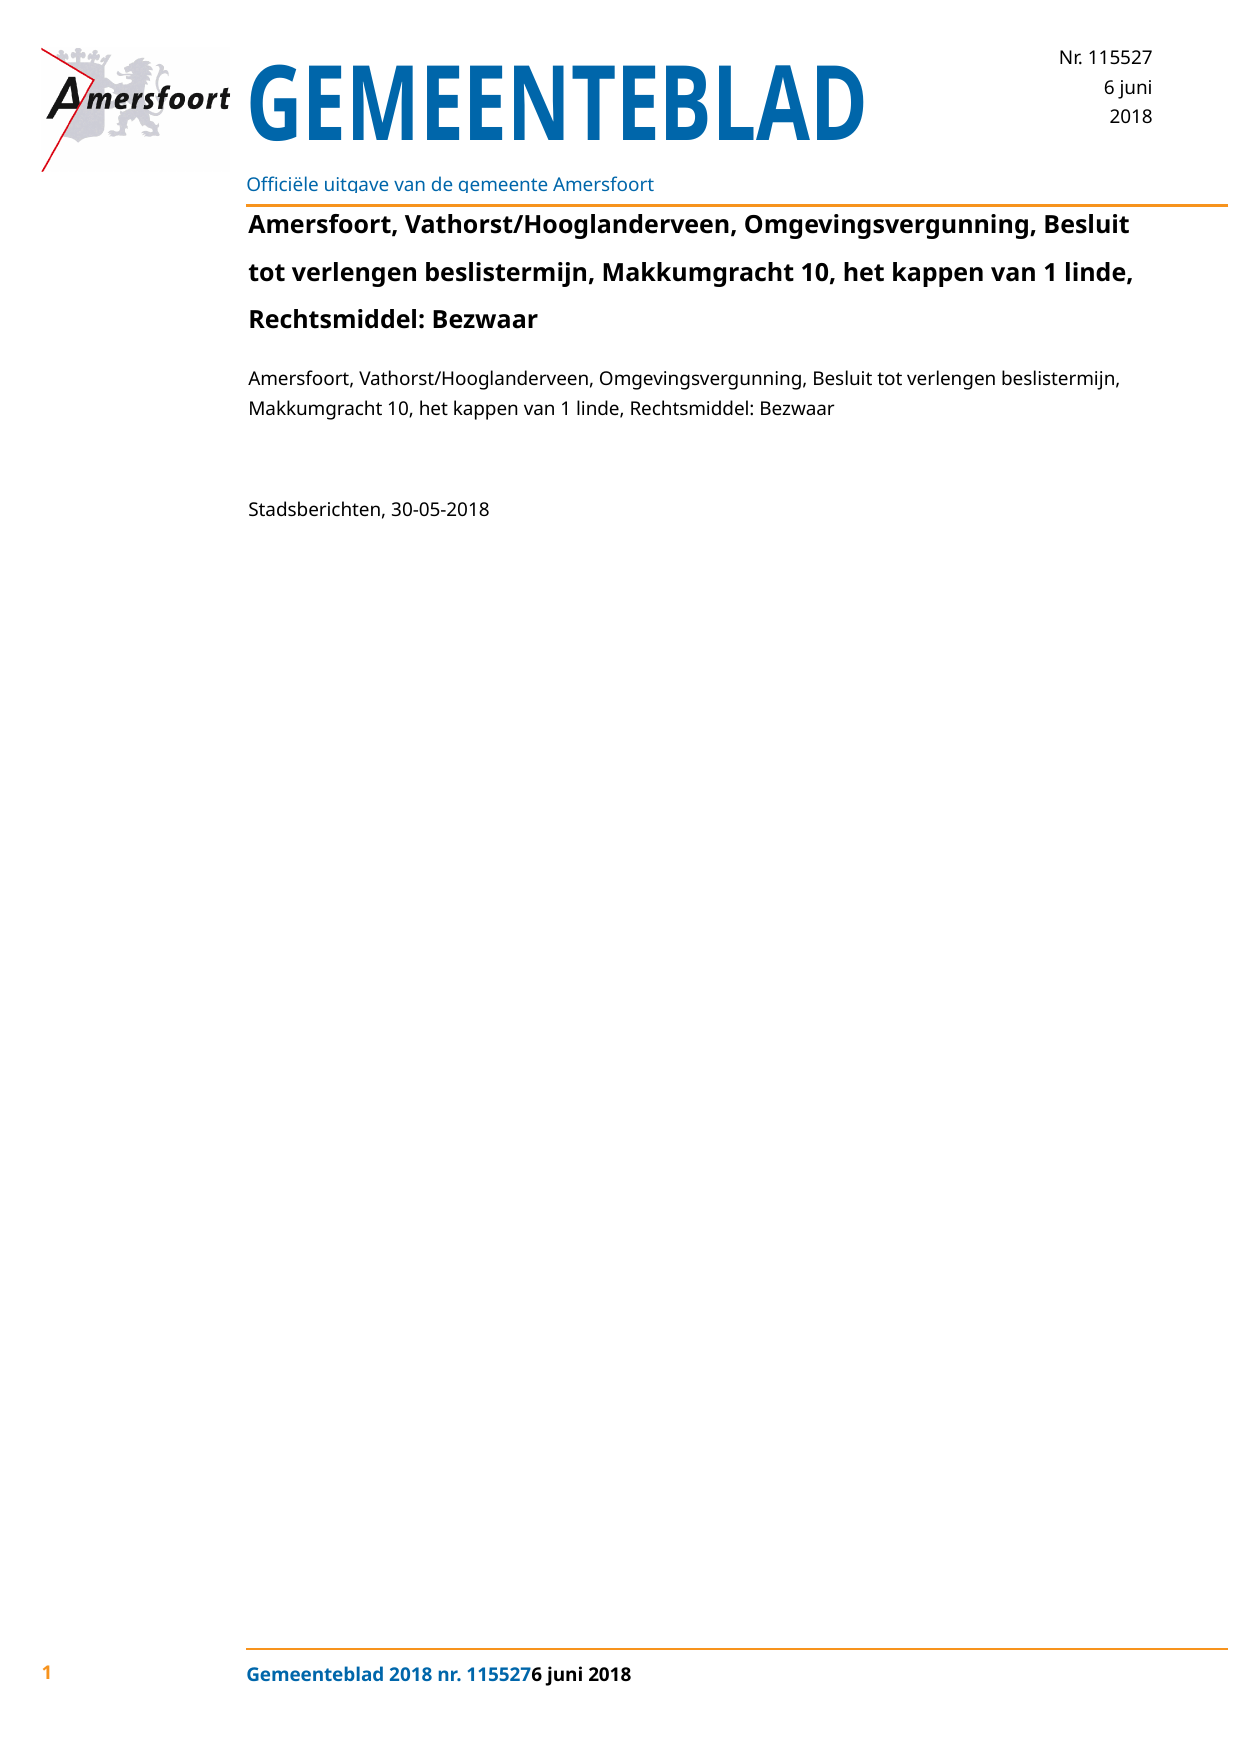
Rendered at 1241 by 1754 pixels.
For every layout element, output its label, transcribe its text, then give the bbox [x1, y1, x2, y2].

text Amersfoort, Vathorst/Hooglanderveen, Omgevingsvergunning, Besluit tot verlengen beslistermijn, Makkumgracht 10, het kappen van 1 linde, Rechtsmiddel: Bezwaar [248, 366, 1152, 421]
picture [41, 47, 231, 172]
text Amersfoort, Vathorst/Hooglanderveen, Omgevingsvergunning, Besluit tot verlengen beslistermijn, Makkumgracht 10, het kappen van 1 linde, Rechtsmiddel: Bezwaar [248, 207, 1152, 336]
text Stadsberichten, 30-05-2018 [248, 496, 1152, 522]
